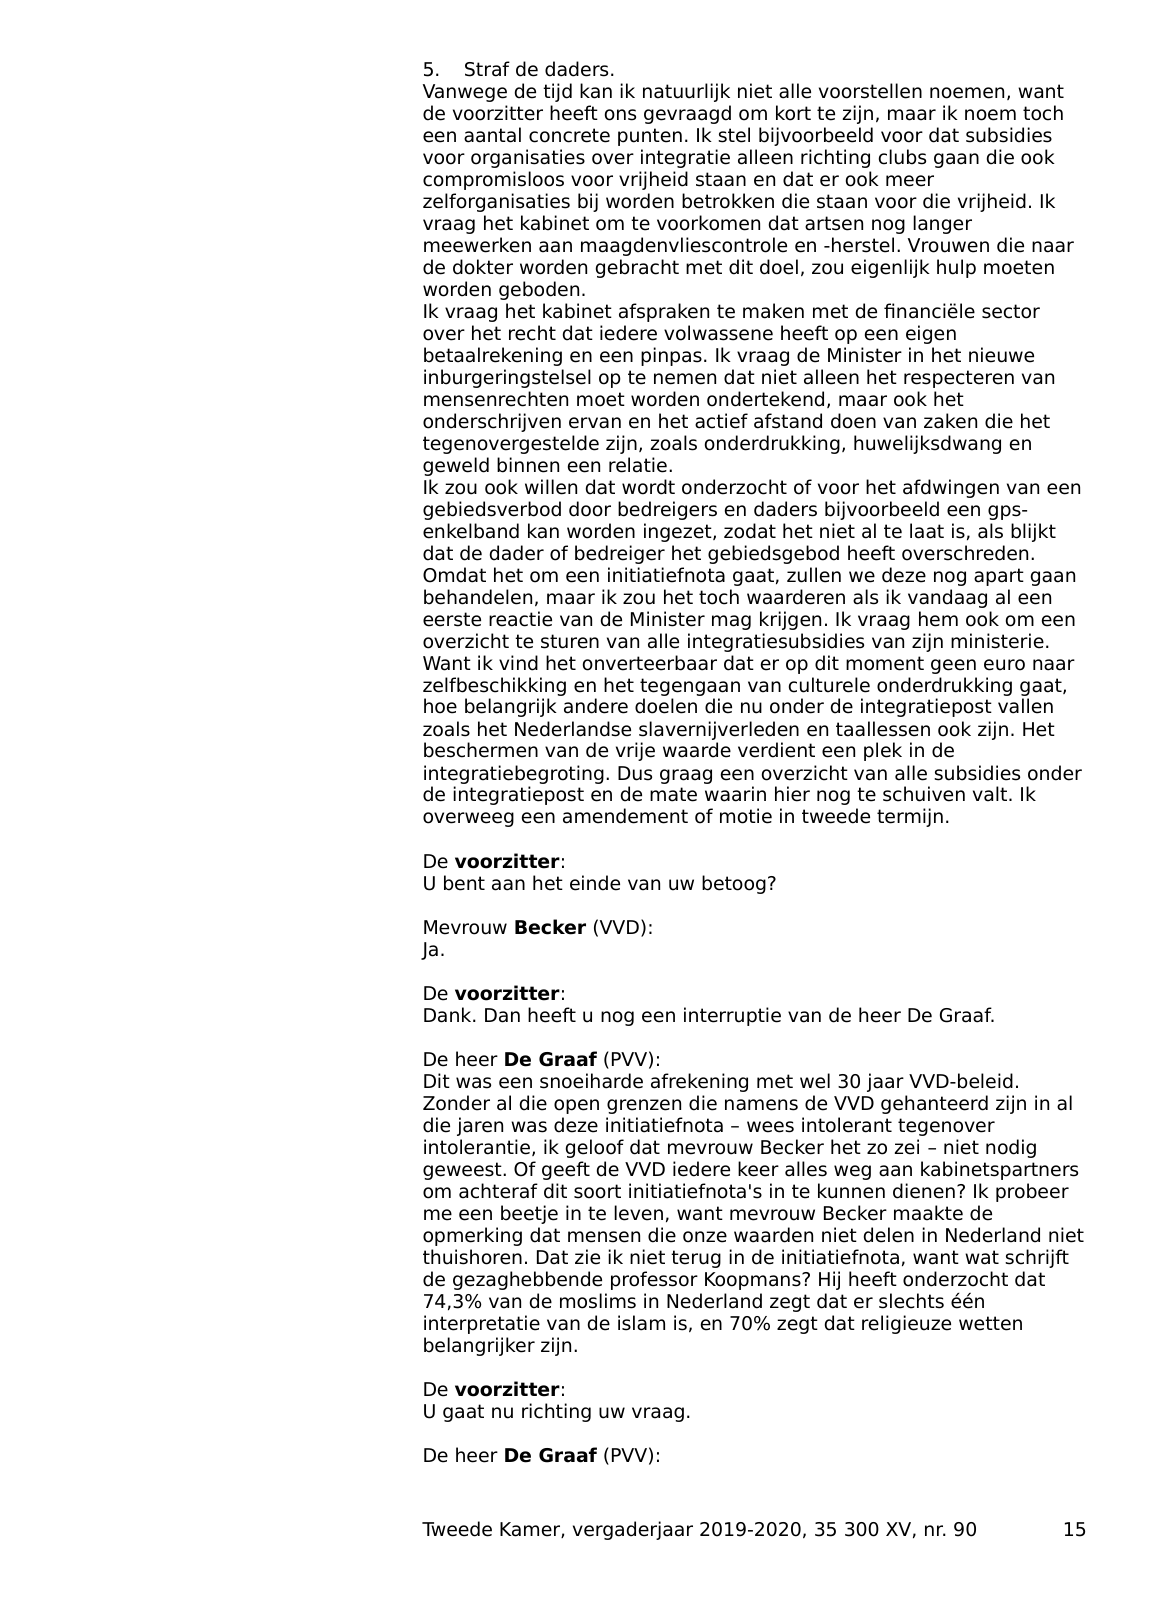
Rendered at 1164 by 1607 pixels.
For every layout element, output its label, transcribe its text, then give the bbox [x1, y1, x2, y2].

text U gaat nu richting uw vraag. [422, 1401, 1087, 1423]
text Vanwege de tijd kan ik natuurlijk niet alle voorstellen noemen, want de voorzitter heeft ons gevraagd om kort te zijn, maar ik noem toch een aantal concrete punten. Ik stel bijvoorbeeld voor dat subsidies voor organisaties over integratie alleen richting clubs gaan die ook compromisloos voor vrijheid staan en dat er ook meer zelforganisaties bij worden betrokken die staan voor die vrijheid. Ik vraag het kabinet om te voorkomen dat artsen nog langer meewerken aan maagdenvliescontrole en -herstel. Vrouwen die naar de dokter worden gebracht met dit doel, zou eigenlijk hulp moeten worden geboden. [422, 81, 1087, 301]
text Ik zou ook willen dat wordt onderzocht of voor het afdwingen van een gebiedsverbod door bedreigers en daders bijvoorbeeld een gps-enkelband kan worden ingezet, zodat het niet al te laat is, als blijkt dat de dader of bedreiger het gebiedsgebod heeft overschreden. [422, 477, 1087, 564]
text De voorzitter: [422, 983, 1087, 1005]
text Dit was een snoeiharde afrekening met wel 30 jaar VVD-beleid. Zonder al die open grenzen die namens de VVD gehanteerd zijn in al die jaren was deze initiatiefnota – wees intolerant tegenover intolerantie, ik geloof dat mevrouw Becker het zo zei – niet nodig geweest. Of geeft de VVD iedere keer alles weg aan kabinetspartners om achteraf dit soort initiatiefnota's in te kunnen dienen? Ik probeer me een beetje in te leven, want mevrouw Becker maakte de opmerking dat mensen die onze waarden niet delen in Nederland niet thuishoren. Dat zie ik niet terug in de initiatiefnota, want wat schrijft de gezaghebbende professor Koopmans? Hij heeft onderzocht dat 74,3% van de moslims in Nederland zegt dat er slechts één interpretatie van de islam is, en 70% zegt dat religieuze wetten belangrijker zijn. [422, 1071, 1087, 1357]
text U bent aan het einde van uw betoog? [422, 872, 1087, 894]
text De heer De Graaf (PVV): [422, 1049, 1087, 1071]
text Ik vraag het kabinet afspraken te maken met de financiële sector over het recht dat iedere volwassene heeft op een eigen betaalrekening en een pinpas. Ik vraag de Minister in het nieuwe inburgeringstelsel op te nemen dat niet alleen het respecteren van mensenrechten moet worden ondertekend, maar ook het onderschrijven ervan en het actief afstand doen van zaken die het tegenovergestelde zijn, zoals onderdrukking, huwelijksdwang en geweld binnen een relatie. [422, 301, 1087, 477]
text Mevrouw Becker (VVD): [422, 917, 1087, 939]
text De voorzitter: [422, 1379, 1087, 1401]
text 5. Straf de daders. [422, 59, 1087, 81]
text Ja. [422, 939, 1087, 961]
text De heer De Graaf (PVV): [422, 1445, 1087, 1467]
text De voorzitter: [422, 851, 1087, 872]
text Omdat het om een initiatiefnota gaat, zullen we deze nog apart gaan behandelen, maar ik zou het toch waarderen als ik vandaag al een eerste reactie van de Minister mag krijgen. Ik vraag hem ook om een overzicht te sturen van alle integratiesubsidies van zijn ministerie. Want ik vind het onverteerbaar dat er op dit moment geen euro naar zelfbeschikking en het tegengaan van culturele onderdrukking gaat, hoe belangrijk andere doelen die nu onder de integratiepost vallen zoals het Nederlandse slavernijverleden en taallessen ook zijn. Het beschermen van de vrije waarde verdient een plek in de integratiebegroting. Dus graag een overzicht van alle subsidies onder de integratiepost en de mate waarin hier nog te schuiven valt. Ik overweeg een amendement of motie in tweede termijn. [422, 564, 1087, 828]
text Dank. Dan heeft u nog een interruptie van de heer De Graaf. [422, 1005, 1087, 1027]
